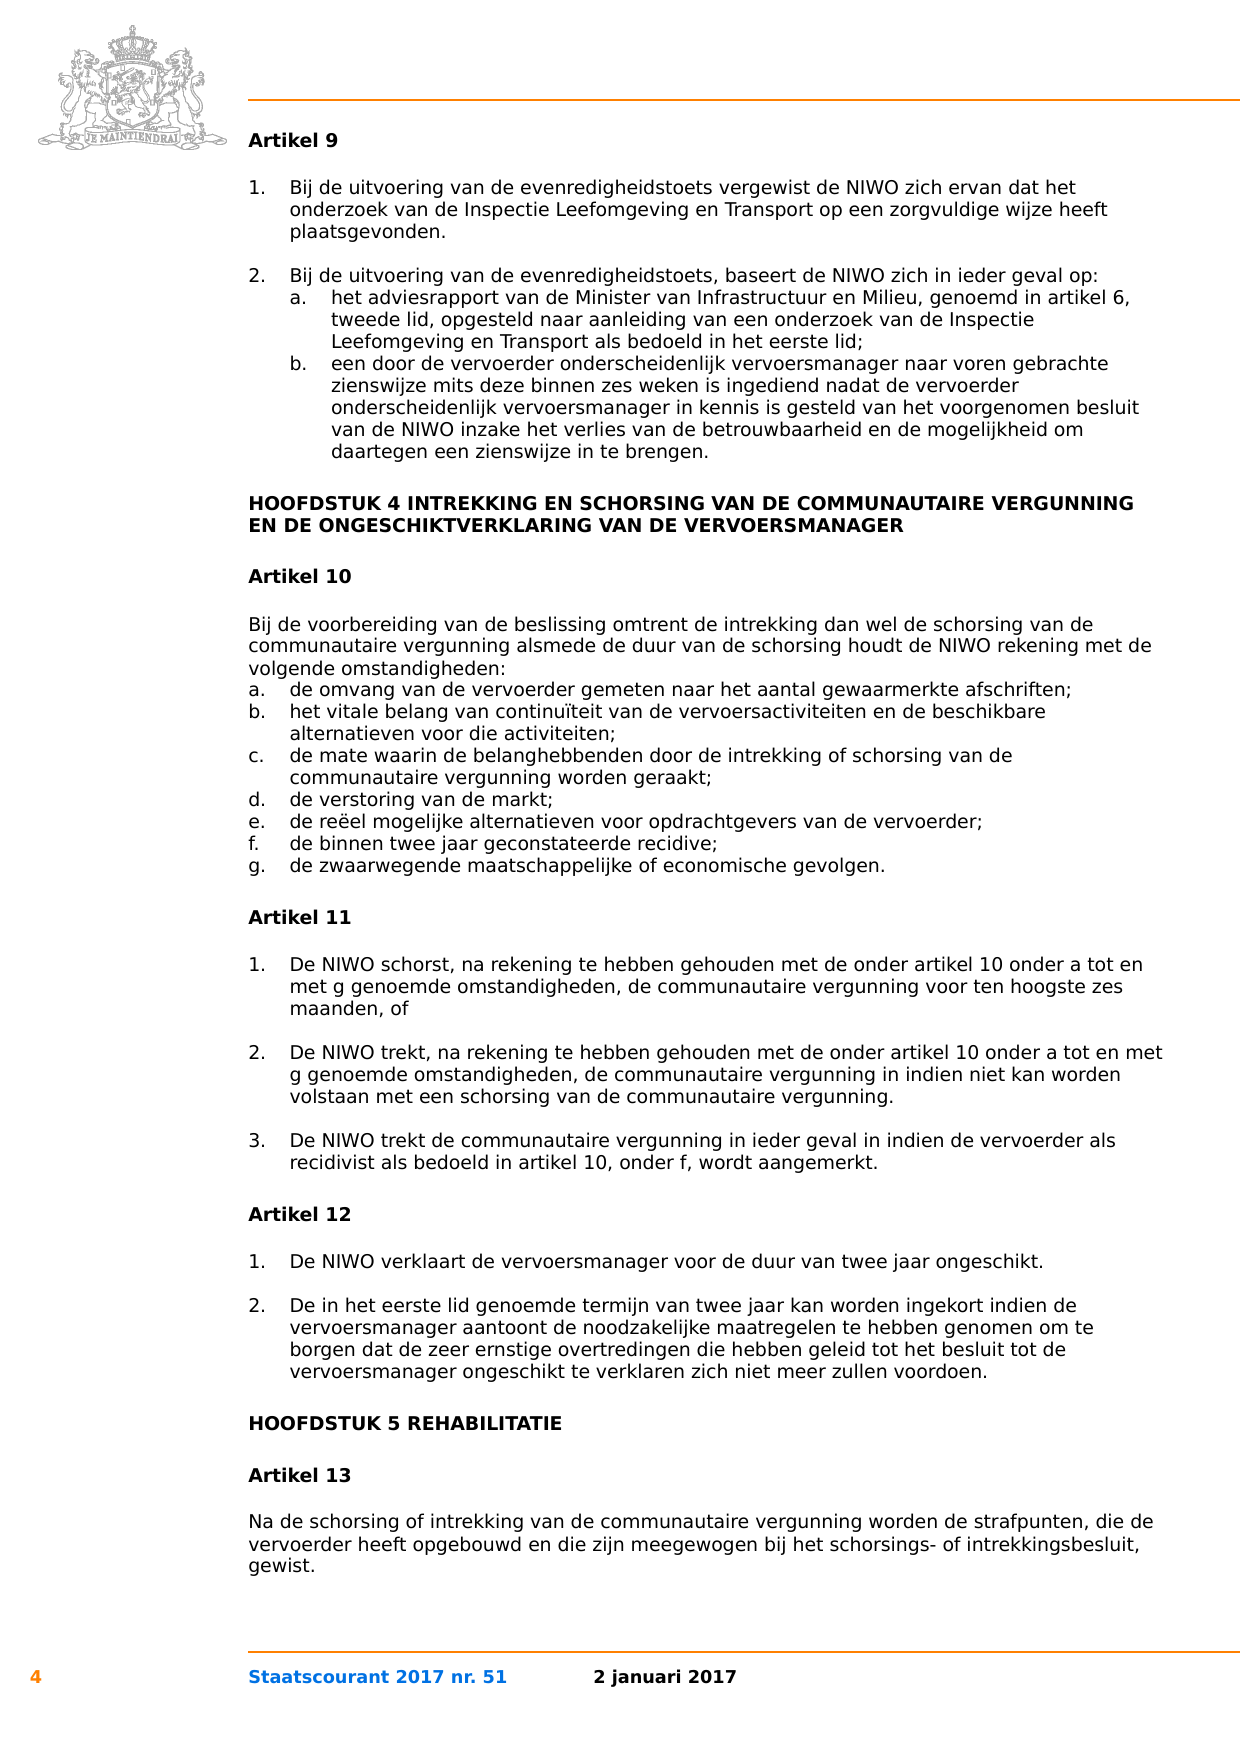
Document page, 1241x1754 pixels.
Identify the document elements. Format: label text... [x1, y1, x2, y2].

text 1. De NIWO schorst, na rekening te hebben gehouden met de onder artikel 10 onder a tot en met g genoemde omstandigheden, de communautaire vergunning voor ten hoogste zes maanden, of [248, 954, 1163, 1020]
subtitle Artikel 12 [248, 1204, 1163, 1226]
text g. de zwaarwegende maatschappelijke of economische gevolgen. [248, 855, 1163, 877]
picture [38, 25, 227, 150]
text Bij de voorbereiding van de beslissing omtrent de intrekking dan wel de schorsing van de communautaire vergunning alsmede de duur van de schorsing houdt de NIWO rekening met de volgende omstandigheden: [248, 613, 1163, 679]
subtitle HOOFDSTUK 4 INTREKKING EN SCHORSING VAN DE COMMUNAUTAIRE VERGUNNING EN DE ONGESCHIKTVERKLARING VAN DE VERVOERSMANAGER [248, 492, 1163, 536]
subtitle HOOFDSTUK 5 REHABILITATIE [248, 1412, 1163, 1434]
text a. de omvang van de vervoerder gemeten naar het aantal gewaarmerkte afschriften; [248, 679, 1163, 701]
subtitle Artikel 11 [248, 907, 1163, 929]
text 2. De NIWO trekt, na rekening te hebben gehouden met de onder artikel 10 onder a tot en met g genoemde omstandigheden, de communautaire vergunning in indien niet kan worden volstaan met een schorsing van de communautaire vergunning. [248, 1042, 1163, 1108]
text 2. Bij de uitvoering van de evenredigheidstoets, baseert de NIWO zich in ieder geval op: [248, 265, 1163, 287]
text d. de verstoring van de markt; [248, 789, 1163, 811]
text e. de reëel mogelijke alternatieven voor opdrachtgevers van de vervoerder; [248, 811, 1163, 833]
text f. de binnen twee jaar geconstateerde recidive; [248, 833, 1163, 855]
text 1. De NIWO verklaart de vervoersmanager voor de duur van twee jaar ongeschikt. [248, 1251, 1163, 1273]
text 1. Bij de uitvoering van de evenredigheidstoets vergewist de NIWO zich ervan dat het onderzoek van de Inspectie Leefomgeving en Transport op een zorgvuldige wijze heeft plaatsgevonden. [248, 177, 1163, 243]
subtitle Artikel 10 [248, 566, 1163, 588]
text 2. De in het eerste lid genoemde termijn van twee jaar kan worden ingekort indien de vervoersmanager aantoont de noodzakelijke maatregelen te hebben genomen om te borgen dat de zeer ernstige overtredingen die hebben geleid tot het besluit tot de vervoersmanager ongeschikt te verklaren zich niet meer zullen voordoen. [248, 1294, 1163, 1382]
text 3. De NIWO trekt de communautaire vergunning in ieder geval in indien de vervoerder als recidivist als bedoeld in artikel 10, onder f, wordt aangemerkt. [248, 1130, 1163, 1174]
subtitle Artikel 13 [248, 1464, 1163, 1486]
text b. het vitale belang van continuïteit van de vervoersactiviteiten en de beschikbare alternatieven voor die activiteiten; [248, 701, 1163, 745]
subtitle Artikel 9 [248, 130, 1163, 152]
text b. een door de vervoerder onderscheidenlijk vervoersmanager naar voren gebrachte zienswijze mits deze binnen zes weken is ingediend nadat de vervoerder onderscheidenlijk vervoersmanager in kennis is gesteld van het voorgenomen besluit van de NIWO inzake het verlies van de betrouwbaarheid en de mogelijkheid om daartegen een zienswijze in te brengen. [289, 353, 1163, 462]
text a. het adviesrapport van de Minister van Infrastructuur en Milieu, genoemd in artikel 6, tweede lid, opgesteld naar aanleiding van een onderzoek van de Inspectie Leefomgeving en Transport als bedoeld in het eerste lid; [289, 287, 1163, 353]
text c. de mate waarin de belanghebbenden door de intrekking of schorsing van de communautaire vergunning worden geraakt; [248, 745, 1163, 789]
text Na de schorsing of intrekking van de communautaire vergunning worden de strafpunten, die de vervoerder heeft opgebouwd en die zijn meegewogen bij het schorsings- of intrekkingsbesluit, gewist. [248, 1511, 1163, 1577]
